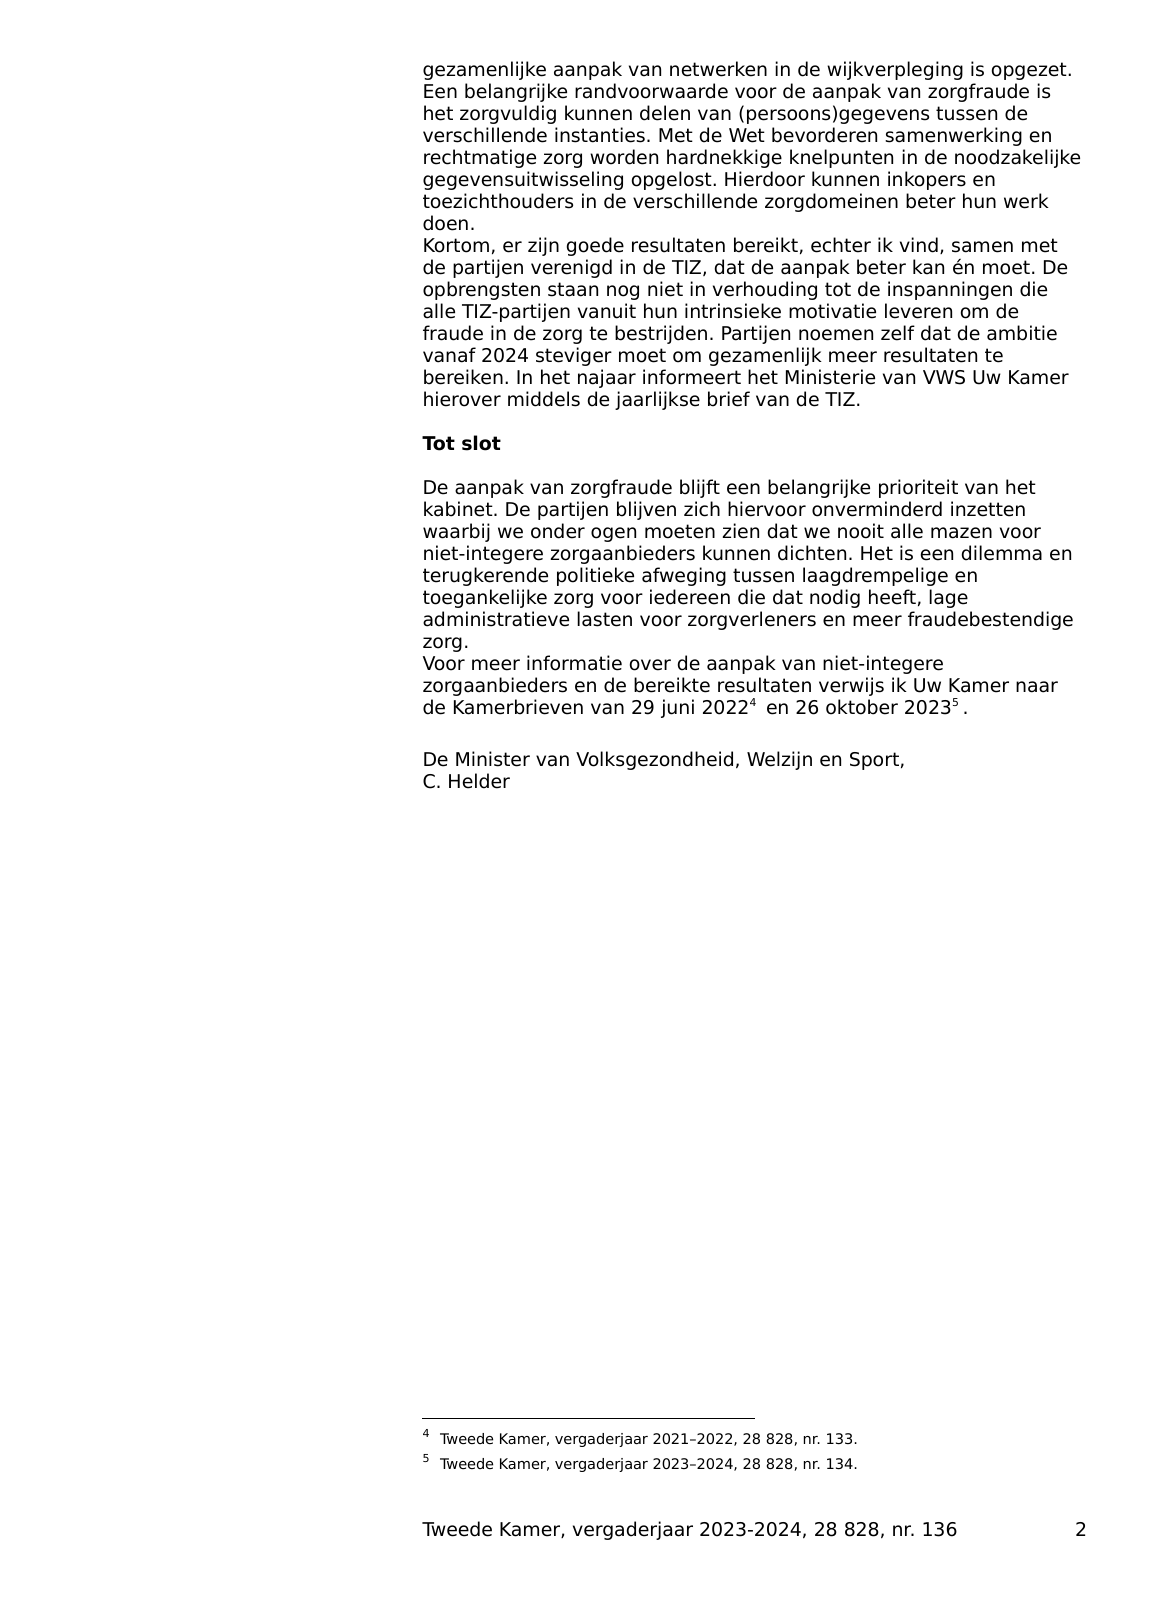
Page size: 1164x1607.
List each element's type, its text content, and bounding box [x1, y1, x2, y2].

text Tweede Kamer, vergaderjaar 2021–2022, 28 828, nr. 133. [422, 1427, 1087, 1449]
text De Minister van Volksgezondheid, Welzijn en Sport, C. Helder [422, 749, 1087, 793]
text De aanpak van zorgfraude blijft een belangrijke prioriteit van het kabinet. De partijen blijven zich hiervoor onverminderd inzetten waarbij we onder ogen moeten zien dat we nooit alle mazen voor niet-integere zorgaanbieders kunnen dichten. Het is een dilemma en terugkerende politieke afweging tussen laagdrempelige en toegankelijke zorg voor iedereen die dat nodig heeft, lage administratieve lasten voor zorgverleners en meer fraudebestendige zorg. [422, 477, 1087, 653]
text Voor meer informatie over de aanpak van niet-integere zorgaanbieders en de bereikte resultaten verwijs ik Uw Kamer naar de Kamerbrieven van 29 juni 2022 en 26 oktober 2023. [422, 653, 1087, 719]
text gezamenlijke aanpak van netwerken in de wijkverpleging is opgezet. Een belangrijke randvoorwaarde voor de aanpak van zorgfraude is het zorgvuldig kunnen delen van (persoons)gegevens tussen de verschillende instanties. Met de Wet bevorderen samenwerking en rechtmatige zorg worden hardnekkige knelpunten in de noodzakelijke gegevensuitwisseling opgelost. Hierdoor kunnen inkopers en toezichthouders in de verschillende zorgdomeinen beter hun werk doen. [422, 59, 1087, 235]
subtitle Tot slot [422, 433, 1087, 455]
text Kortom, er zijn goede resultaten bereikt, echter ik vind, samen met de partijen verenigd in de TIZ, dat de aanpak beter kan én moet. De opbrengsten staan nog niet in verhouding tot de inspanningen die alle TIZ-partijen vanuit hun intrinsieke motivatie leveren om de fraude in de zorg te bestrijden. Partijen noemen zelf dat de ambitie vanaf 2024 steviger moet om gezamenlijk meer resultaten te bereiken. In het najaar informeert het Ministerie van VWS Uw Kamer hierover middels de jaarlijkse brief van de TIZ. [422, 235, 1087, 411]
text Tweede Kamer, vergaderjaar 2023–2024, 28 828, nr. 134. [422, 1452, 1087, 1474]
